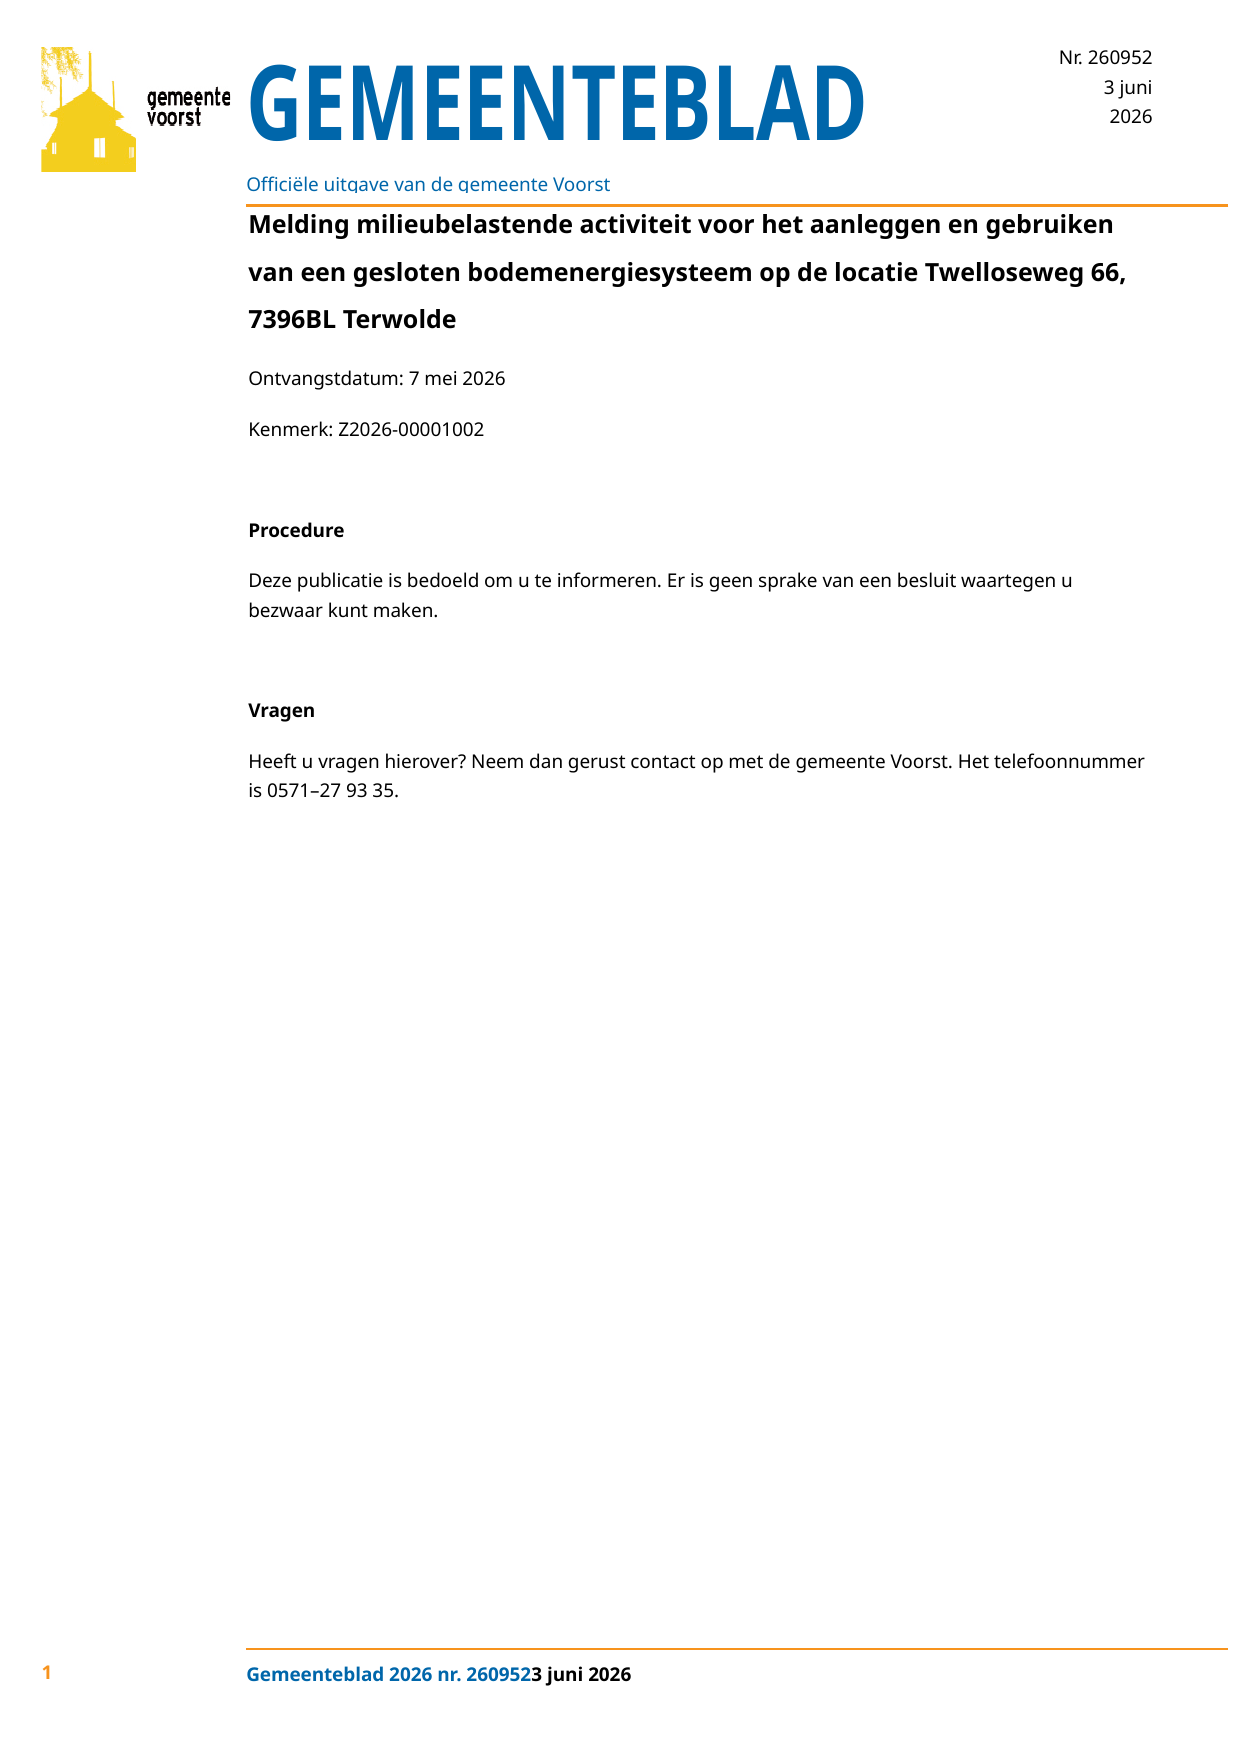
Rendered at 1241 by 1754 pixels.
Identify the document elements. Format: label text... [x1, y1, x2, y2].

text Deze publicatie is bedoeld om u te informeren. Er is geen sprake van een besluit waartegen u bezwaar kunt maken. [248, 567, 1152, 622]
text Procedure [248, 517, 1152, 542]
text Melding milieubelastende activiteit voor het aanleggen en gebruiken van een gesloten bodemenergiesysteem op de locatie Twelloseweg 66, 7396BL Terwolde [248, 207, 1152, 336]
text Vragen [248, 698, 1152, 723]
picture [41, 47, 231, 172]
text Ontvangstdatum: 7 mei 2026 [248, 366, 1152, 391]
text Kenmerk: Z2026-00001002 [248, 416, 1152, 442]
text Heeft u vragen hierover? Neem dan gerust contact op met de gemeente Voorst. Het telefoonnummer is 0571–27 93 35. [248, 748, 1152, 803]
